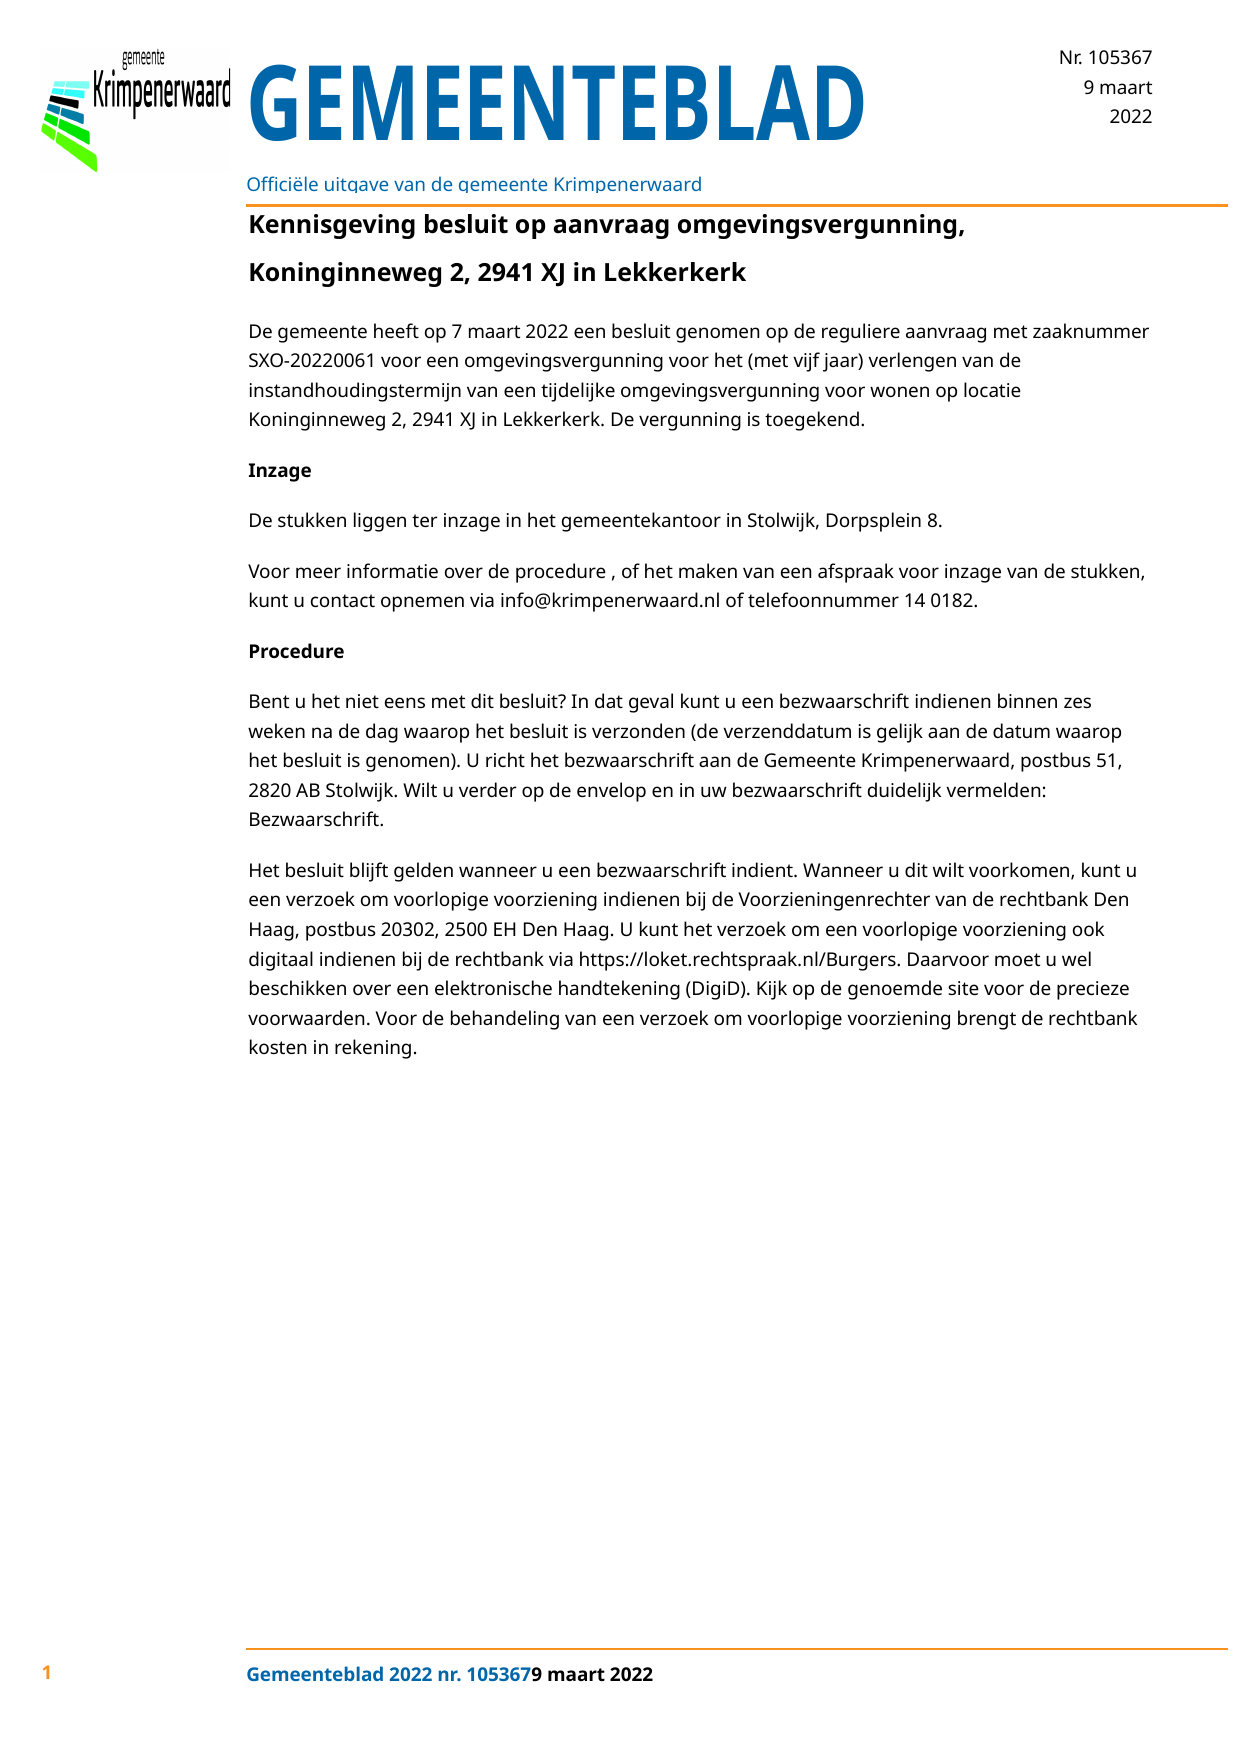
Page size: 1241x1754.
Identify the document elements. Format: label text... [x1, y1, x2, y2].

text Voor meer informatie over de procedure , of het maken van een afspraak voor inzage van de stukken, kunt u contact opnemen via info@krimpenerwaard.nl of telefoonnummer 14 0182. [248, 558, 1152, 613]
text De gemeente heeft op 7 maart 2022 een besluit genomen op de reguliere aanvraag met zaaknummer SXO-20220061 voor een omgevingsvergunning voor het (met vijf jaar) verlengen van de instandhoudingstermijn van een tijdelijke omgevingsvergunning voor wonen op locatie Koninginneweg 2, 2941 XJ in Lekkerkerk. De vergunning is toegekend. [248, 318, 1152, 432]
text De stukken liggen ter inzage in het gemeentekantoor in Stolwijk, Dorpsplein 8. [248, 507, 1152, 533]
text Kennisgeving besluit op aanvraag omgevingsvergunning, Koninginneweg 2, 2941 XJ in Lekkerkerk [248, 207, 1152, 288]
text Procedure [248, 638, 1152, 664]
text Bent u het niet eens met dit besluit? In dat geval kunt u een bezwaarschrift indienen binnen zes weken na de dag waarop het besluit is verzonden (de verzenddatum is gelijk aan de datum waarop het besluit is genomen). U richt het bezwaarschrift aan de Gemeente Krimpenerwaard, postbus 51, 2820 AB Stolwijk. Wilt u verder op de envelop en in uw bezwaarschrift duidelijk vermelden: Bezwaarschrift. [248, 688, 1152, 832]
text Het besluit blijft gelden wanneer u een bezwaarschrift indient. Wanneer u dit wilt voorkomen, kunt u een verzoek om voorlopige voorziening indienen bij de Voorzieningenrechter van de rechtbank Den Haag, postbus 20302, 2500 EH Den Haag. U kunt het verzoek om een voorlopige voorziening ook digitaal indienen bij de rechtbank via https://loket.rechtspraak.nl/Burgers. Daarvoor moet u wel beschikken over een elektronische handtekening (DigiD). Kijk op de genoemde site voor de precieze voorwaarden. Voor de behandeling van een verzoek om voorlopige voorziening brengt de rechtbank kosten in rekening. [248, 857, 1152, 1060]
text Inzage [248, 457, 1152, 483]
picture [41, 47, 231, 172]
